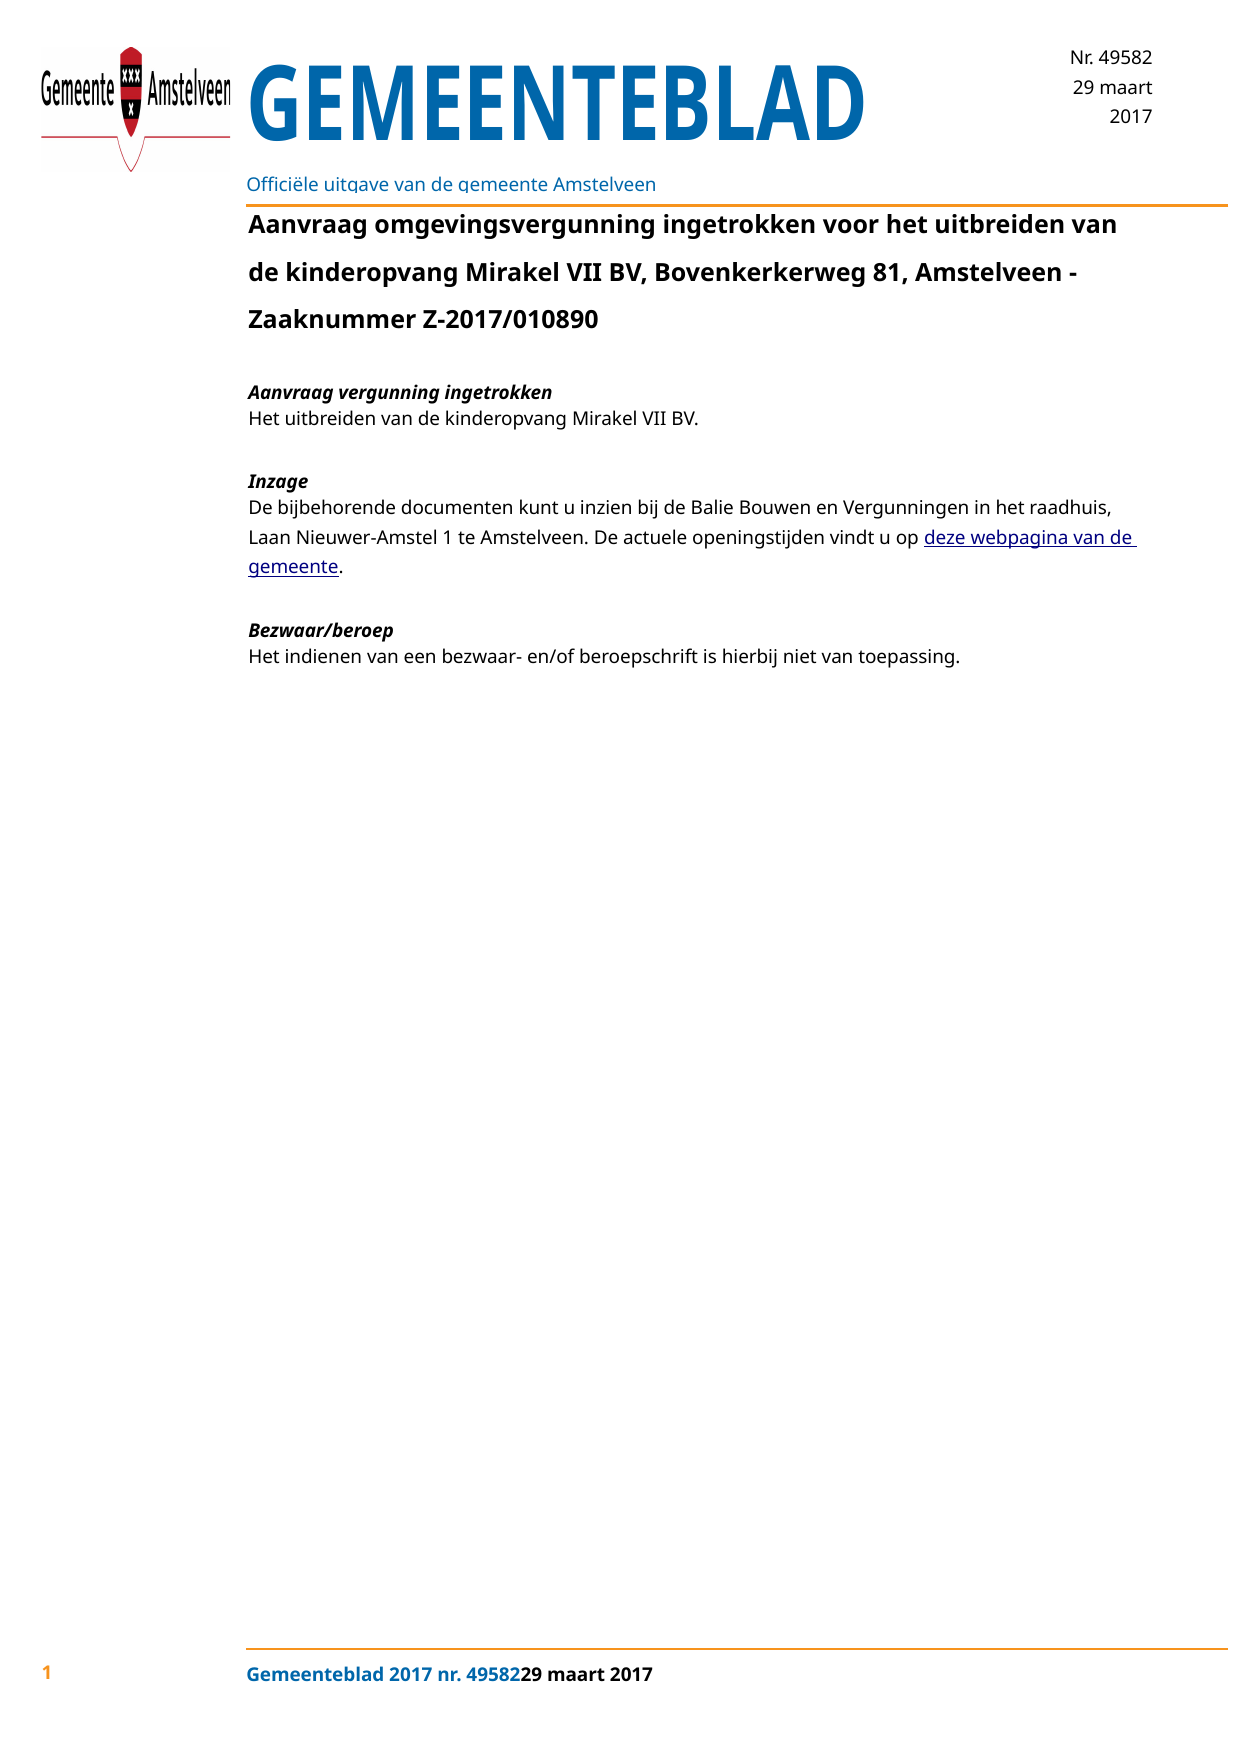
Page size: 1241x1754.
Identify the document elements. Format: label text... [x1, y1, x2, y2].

text Aanvraag vergunning ingetrokken [248, 379, 1152, 405]
text Het indienen van een bezwaar- en/of beroepschrift is hierbij niet van toepassing. [248, 643, 1152, 669]
text Aanvraag omgevingsvergunning ingetrokken voor het uitbreiden van de kinderopvang Mirakel VII BV, Bovenkerkerweg 81, Amstelveen - Zaaknummer Z-2017/010890 [248, 207, 1152, 336]
picture [41, 47, 231, 172]
text Bezwaar/beroep [248, 618, 1152, 643]
text Inzage [248, 469, 1152, 494]
text Het uitbreiden van de kinderopvang Mirakel VII BV. [248, 405, 1152, 431]
text De bijbehorende documenten kunt u inzien bij de Balie Bouwen en Vergunningen in het raadhuis, Laan Nieuwer-Amstel 1 te Amstelveen. De actuele openingstijden vindt u op deze webpagina van de gemeente. [248, 494, 1152, 579]
